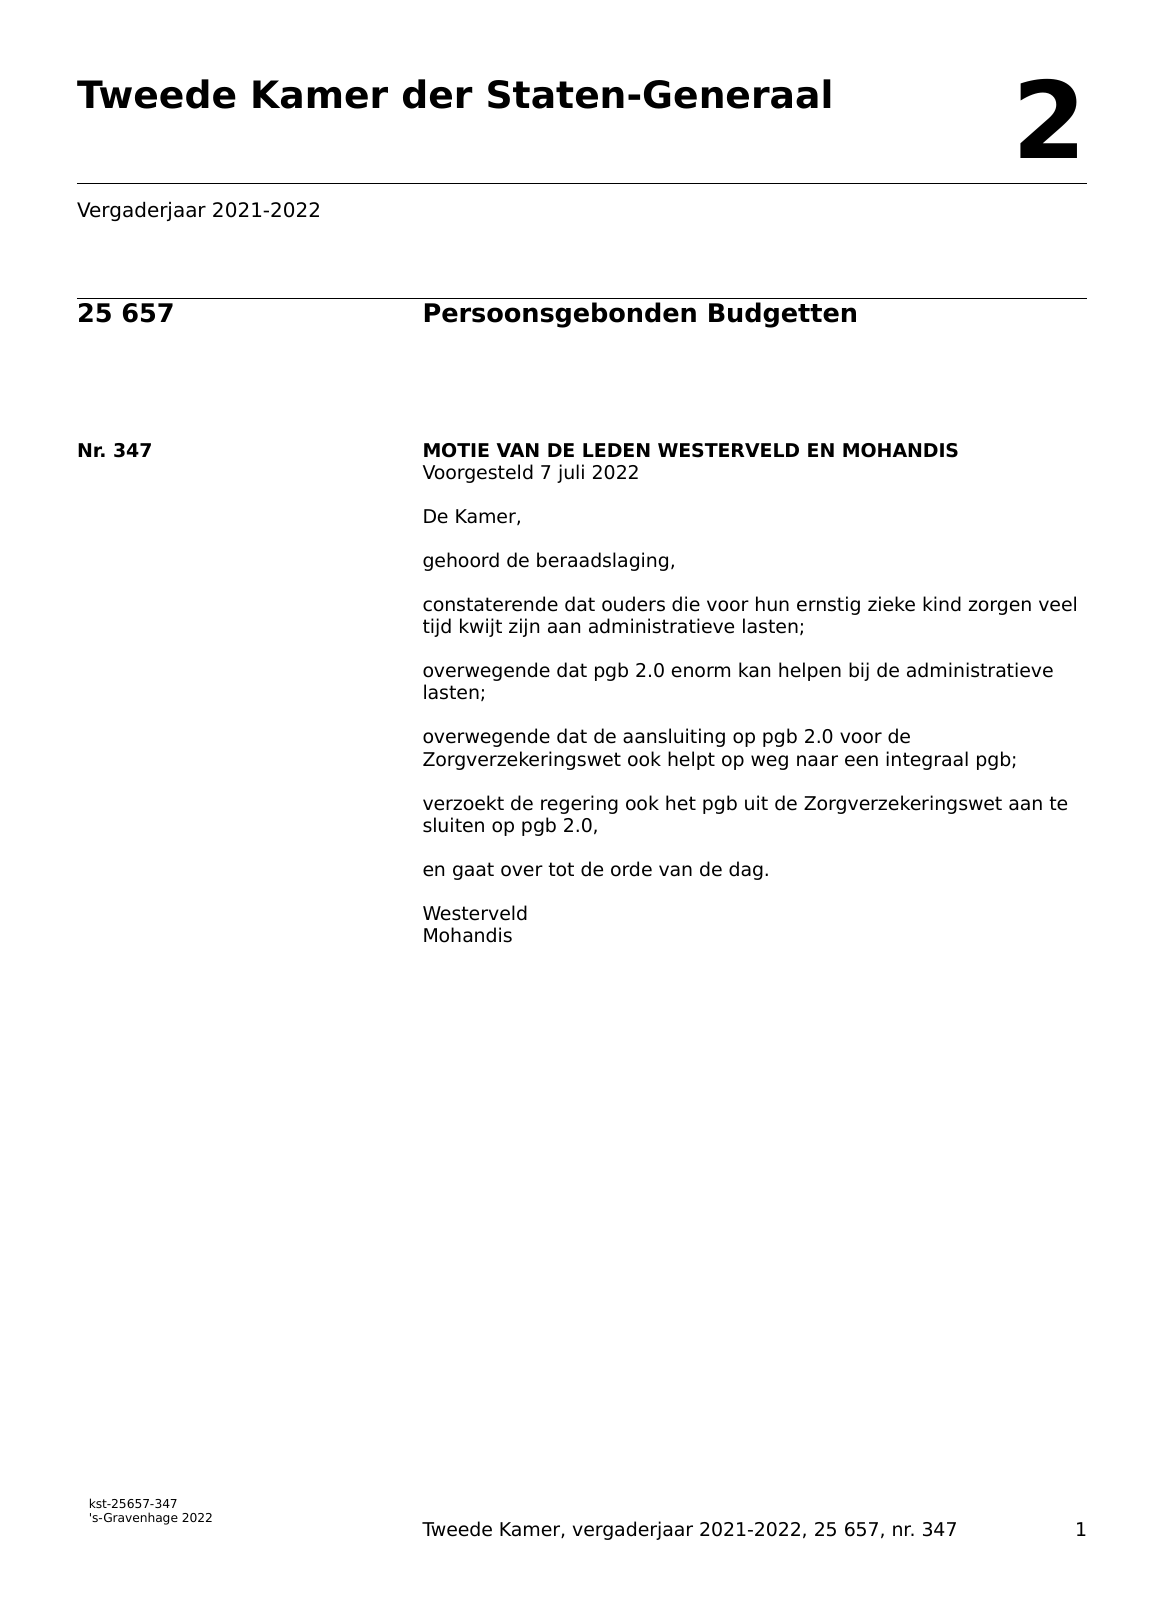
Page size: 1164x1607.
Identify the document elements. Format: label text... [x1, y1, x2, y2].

text De Kamer, [422, 506, 1087, 528]
subtitle 25 657 Persoonsgebonden Budgetten [77, 299, 1087, 329]
text Voorgesteld 7 juli 2022 [422, 462, 1087, 484]
table_header 2 [886, 59, 1087, 183]
text Mohandis [422, 925, 1087, 947]
text en gaat over tot de orde van de dag. [422, 859, 1087, 881]
text overwegende dat pgb 2.0 enorm kan helpen bij de administratieve lasten; [422, 660, 1087, 704]
table_cell Vergaderjaar 2021-2022 [77, 184, 1087, 298]
text 's-Gravenhage 2022 [88, 1511, 323, 1525]
text Westerveld [422, 903, 1087, 925]
subtitle Nr. 347 MOTIE VAN DE LEDEN WESTERVELD EN MOHANDIS [77, 440, 1087, 462]
text gehoord de beraadslaging, [422, 550, 1087, 572]
text constaterende dat ouders die voor hun ernstig zieke kind zorgen veel tijd kwijt zijn aan administratieve lasten; [422, 594, 1087, 638]
text overwegende dat de aansluiting op pgb 2.0 voor de Zorgverzekeringswet ook helpt op weg naar een integraal pgb; [422, 726, 1087, 770]
table_header Tweede Kamer der Staten-Generaal [77, 59, 886, 183]
text verzoekt de regering ook het pgb uit de Zorgverzekeringswet aan te sluiten op pgb 2.0, [422, 793, 1087, 837]
text kst-25657-347 [88, 1497, 323, 1511]
